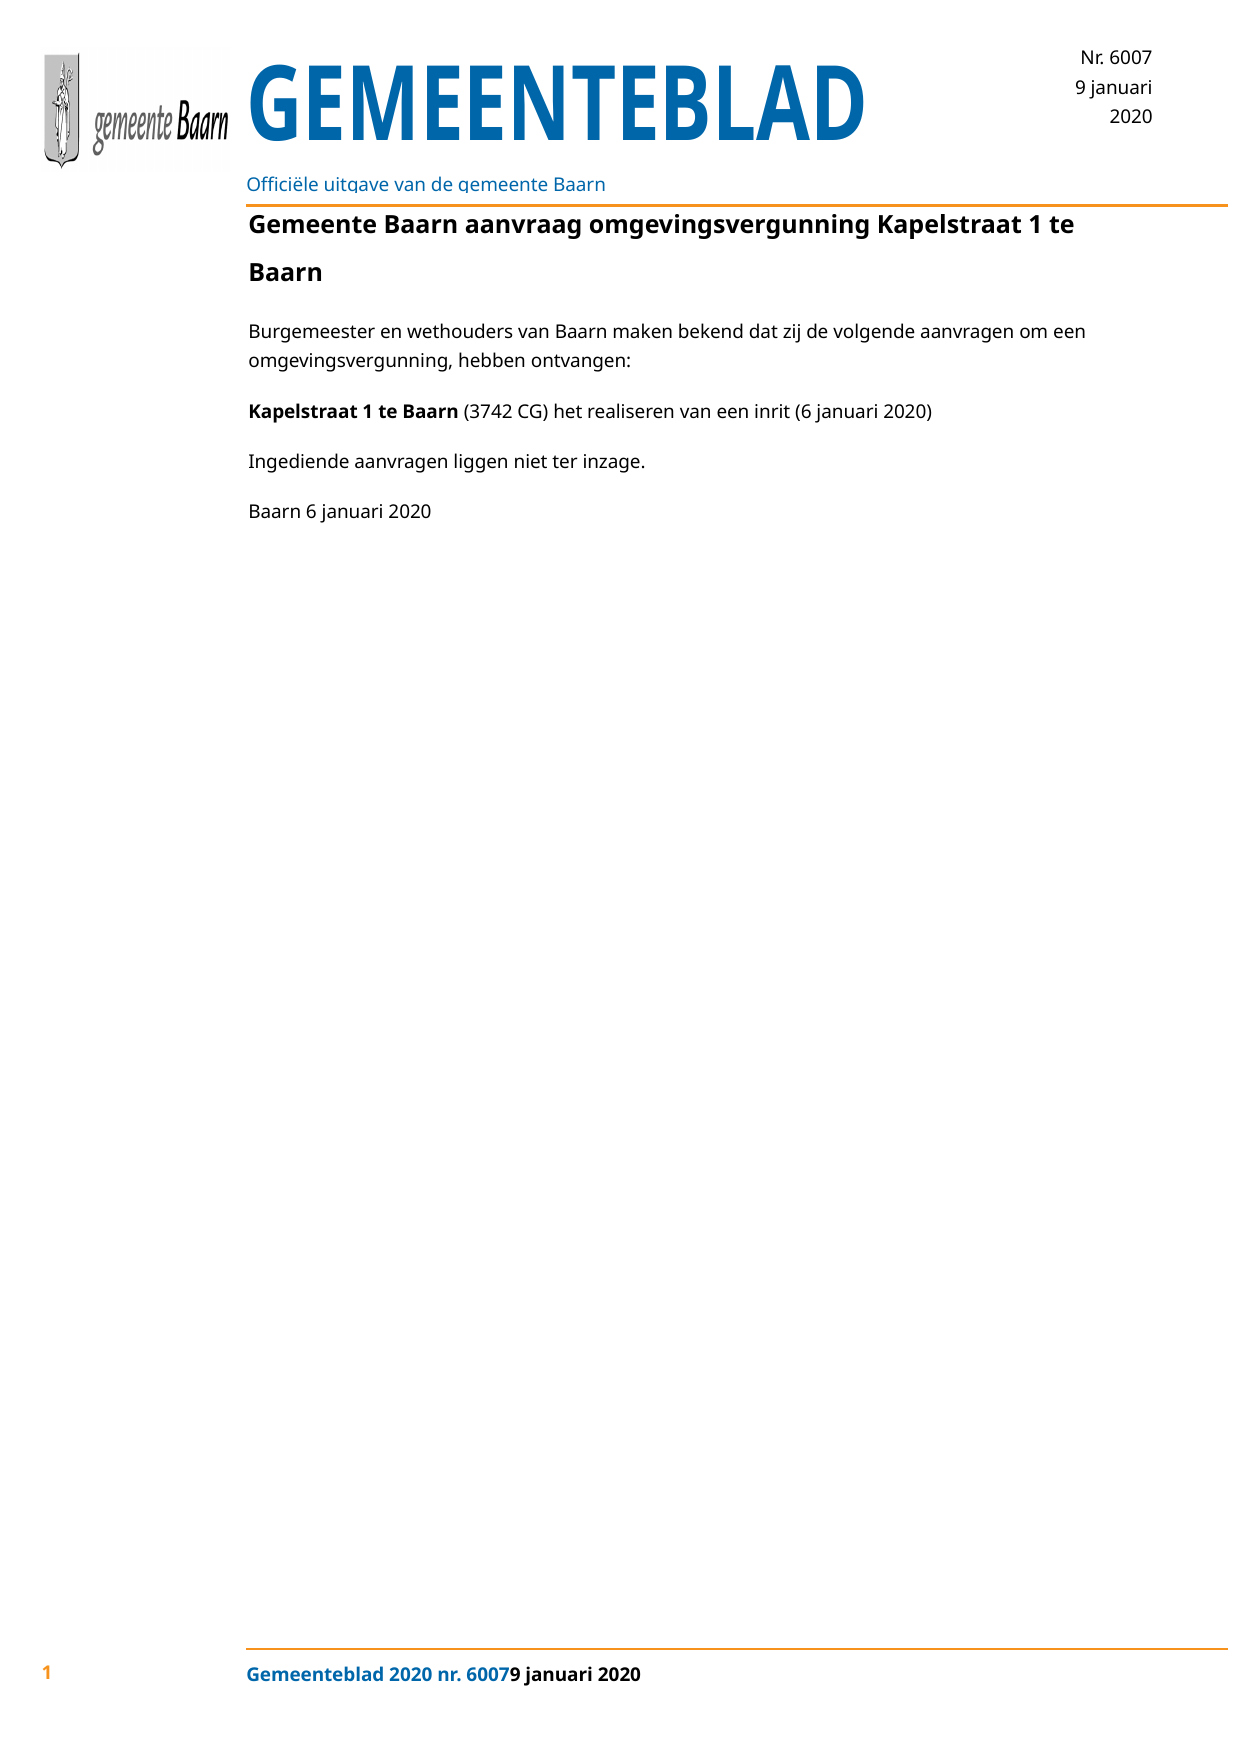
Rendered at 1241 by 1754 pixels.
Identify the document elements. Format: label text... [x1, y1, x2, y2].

picture [41, 47, 231, 172]
text Baarn 6 januari 2020 [248, 499, 1152, 524]
text Burgemeester en wethouders van Baarn maken bekend dat zij de volgende aanvragen om een omgevingsvergunning, hebben ontvangen: [248, 318, 1152, 373]
text Ingediende aanvragen liggen niet ter inzage. [248, 448, 1152, 474]
text Gemeente Baarn aanvraag omgevingsvergunning Kapelstraat 1 te Baarn [248, 207, 1152, 288]
text Kapelstraat 1 te Baarn (3742 CG) het realiseren van een inrit (6 januari 2020) [248, 398, 1152, 424]
